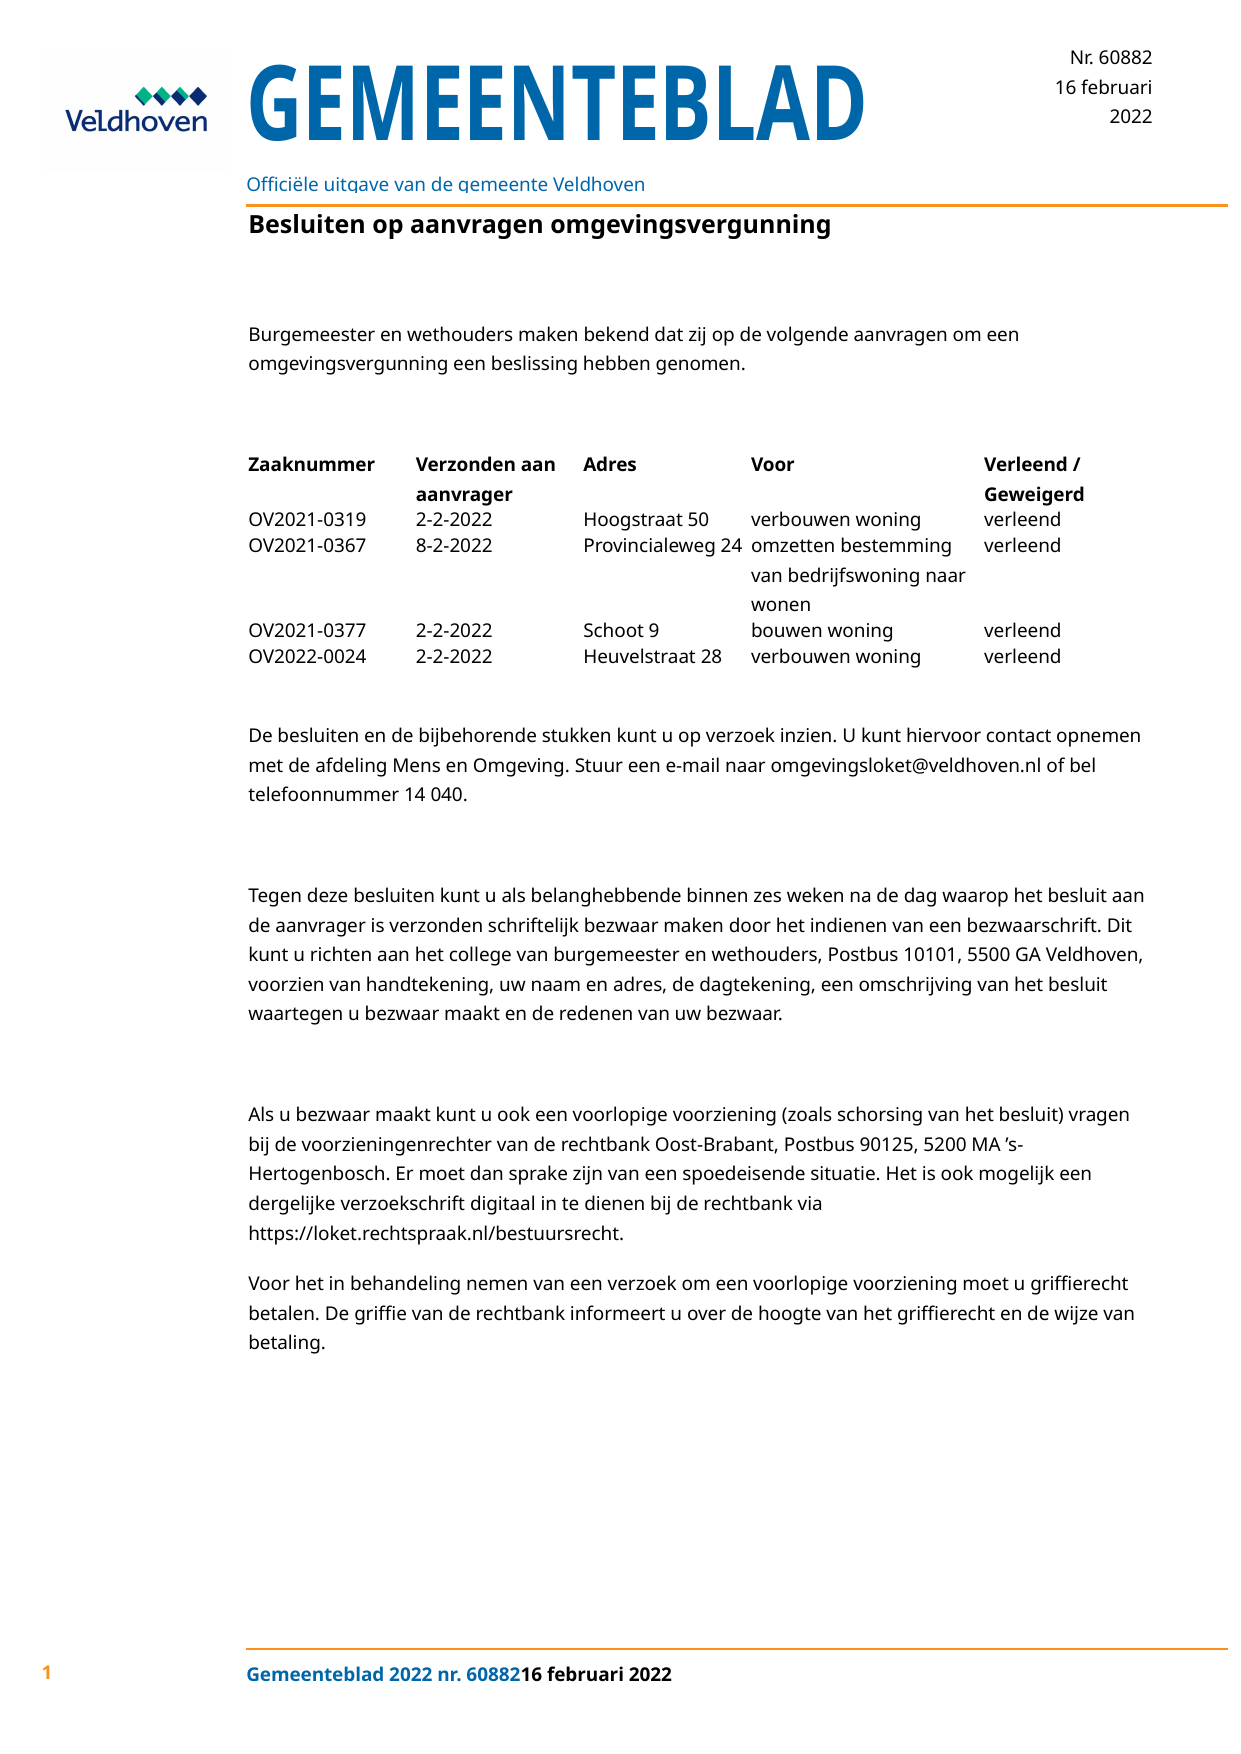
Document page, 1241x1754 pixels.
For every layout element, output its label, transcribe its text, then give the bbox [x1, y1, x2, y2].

table_cell OV2021-0319 [248, 507, 416, 532]
table_header Verleend / Geweigerd [984, 451, 1152, 507]
table_header Voor [751, 451, 984, 507]
text De besluiten en de bijbehorende stukken kunt u op verzoek inzien. U kunt hiervoor contact opnemen met de afdeling Mens en Omgeving. Stuur een e-mail naar omgevingsloket@veldhoven.nl of bel telefoonnummer 14 040. [248, 722, 1152, 807]
table_cell verleend [984, 643, 1152, 669]
table_cell OV2021-0367 [248, 532, 416, 617]
table_cell verbouwen woning [751, 643, 984, 669]
table_cell Provincialeweg 24 [583, 532, 751, 617]
table_cell bouwen woning [751, 617, 984, 643]
table_cell verleend [984, 507, 1152, 532]
table_cell verleend [984, 532, 1152, 617]
text Burgemeester en wethouders maken bekend dat zij op de volgende aanvragen om een omgevingsvergunning een beslissing hebben genomen. [248, 321, 1152, 376]
picture [41, 47, 231, 172]
table_cell 2-2-2022 [416, 643, 583, 669]
table_header Adres [583, 451, 751, 507]
table_cell verbouwen woning [751, 507, 984, 532]
table_header Verzonden aan aanvrager [416, 451, 583, 507]
table_cell 2-2-2022 [416, 507, 583, 532]
text Voor het in behandeling nemen van een verzoek om een voorlopige voorziening moet u griffierecht betalen. De griffie van de rechtbank informeert u over de hoogte van het griffierecht en de wijze van betaling. [248, 1270, 1152, 1355]
table_header Zaaknummer [248, 451, 416, 507]
text Besluiten op aanvragen omgevingsvergunning [248, 207, 1152, 241]
table_cell 8-2-2022 [416, 532, 583, 617]
table_cell OV2022-0024 [248, 643, 416, 669]
table_cell OV2021-0377 [248, 617, 416, 643]
table_cell Hoogstraat 50 [583, 507, 751, 532]
text Als u bezwaar maakt kunt u ook een voorlopige voorziening (zoals schorsing van het besluit) vragen bij de voorzieningenrechter van de rechtbank Oost-Brabant, Postbus 90125, 5200 MA ’s-Hertogenbosch. Er moet dan sprake zijn van een spoedeisende situatie. Het is ook mogelijk een dergelijke verzoekschrift digitaal in te dienen bij de rechtbank via https://loket.rechtspraak.nl/bestuursrecht. [248, 1101, 1152, 1246]
table_cell Schoot 9 [583, 617, 751, 643]
table_cell omzetten bestemming van bedrijfswoning naar wonen [751, 532, 984, 617]
table_cell verleend [984, 617, 1152, 643]
table_cell Heuvelstraat 28 [583, 643, 751, 669]
text Tegen deze besluiten kunt u als belanghebbende binnen zes weken na de dag waarop het besluit aan de aanvrager is verzonden schriftelijk bezwaar maken door het indienen van een bezwaarschrift. Dit kunt u richten aan het college van burgemeester en wethouders, Postbus 10101, 5500 GA Veldhoven, voorzien van handtekening, uw naam en adres, de dagtekening, een omschrijving van het besluit waartegen u bezwaar maakt en de redenen van uw bezwaar. [248, 882, 1152, 1026]
table_cell 2-2-2022 [416, 617, 583, 643]
